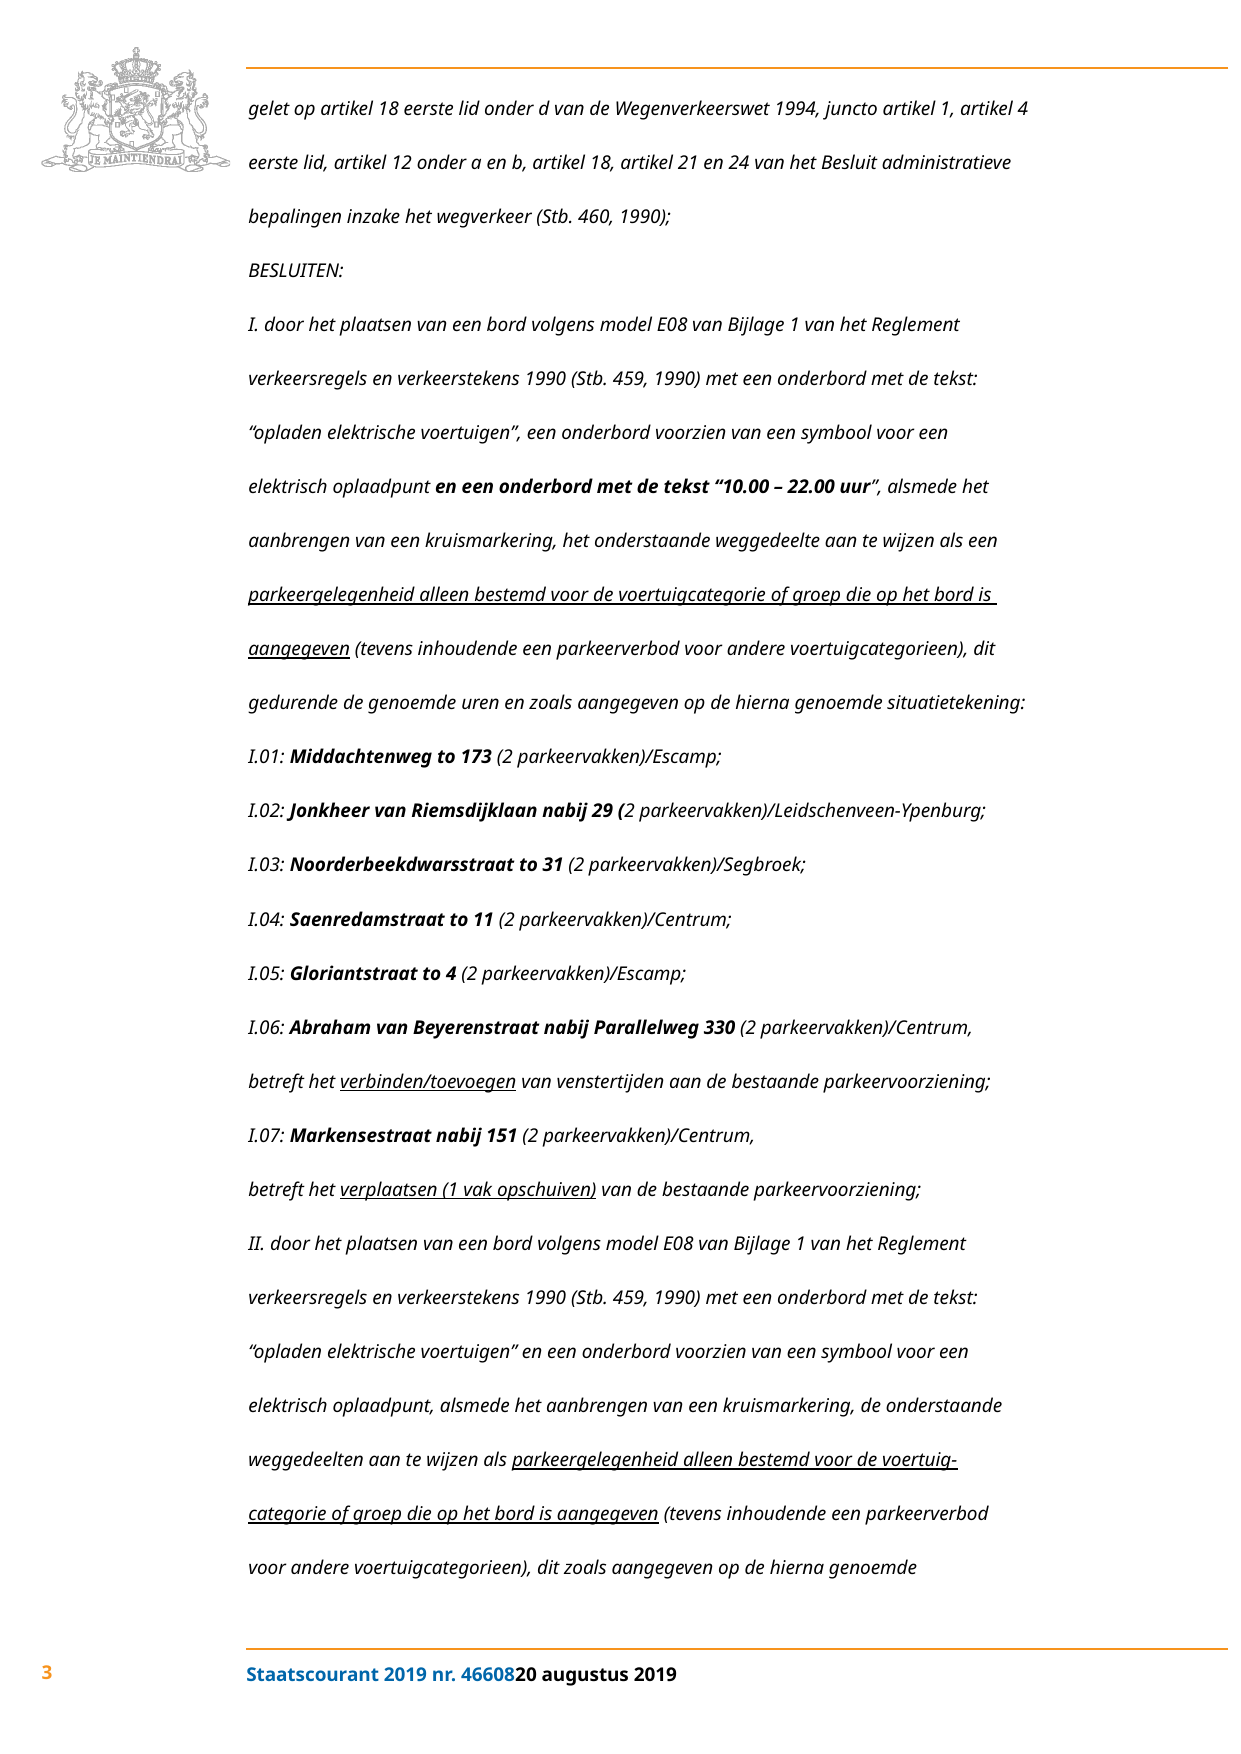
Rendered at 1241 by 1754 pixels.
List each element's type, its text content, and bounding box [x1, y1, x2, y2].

text elektrisch oplaadpunt en een onderbord met de tekst “10.00 – 22.00 uur”, alsmede het [248, 473, 1152, 499]
text I.02: Jonkheer van Riemsdijklaan nabij 29 (2 parkeervakken)/Leidschenveen-Ypenburg; [248, 798, 1152, 823]
text II. door het plaatsen van een bord volgens model E08 van Bijlage 1 van het Reglement [248, 1230, 1152, 1256]
text I.01: Middachtenweg to 173 (2 parkeervakken)/Escamp; [248, 743, 1152, 769]
text categorie of groep die op het bord is aangegeven (tevens inhoudende een parkeerverbod [248, 1500, 1152, 1526]
text “opladen elektrische voertuigen” en een onderbord voorzien van een symbool voor een [248, 1338, 1152, 1364]
text “opladen elektrische voertuigen”, een onderbord voorzien van een symbool voor een [248, 419, 1152, 445]
text aangegeven (tevens inhoudende een parkeerverbod voor andere voertuigcategorieen), dit [248, 635, 1152, 661]
text bepalingen inzake het wegverkeer (Stb. 460, 1990); [248, 203, 1152, 229]
text aanbrengen van een kruismarkering, het onderstaande weggedeelte aan te wijzen als een [248, 527, 1152, 553]
text voor andere voertuigcategorieen), dit zoals aangegeven op de hierna genoemde [248, 1554, 1152, 1580]
text betreft het verplaatsen (1 vak opschuiven) van de bestaande parkeervoorziening; [248, 1176, 1152, 1202]
text gedurende de genoemde uren en zoals aangegeven op de hierna genoemde situatietekening: [248, 689, 1152, 715]
text elektrisch oplaadpunt, alsmede het aanbrengen van een kruismarkering, de onderstaande [248, 1392, 1152, 1418]
text I. door het plaatsen van een bord volgens model E08 van Bijlage 1 van het Reglement [248, 311, 1152, 337]
text I.06: Abraham van Beyerenstraat nabij Parallelweg 330 (2 parkeervakken)/Centrum, [248, 1014, 1152, 1039]
text BESLUITEN: [248, 257, 1152, 283]
text eerste lid, artikel 12 onder a en b, artikel 18, artikel 21 en 24 van het Besluit administratieve [248, 149, 1152, 174]
text gelet op artikel 18 eerste lid onder d van de Wegenverkeerswet 1994, juncto artikel 1, artikel 4 [248, 95, 1152, 121]
text I.05: Gloriantstraat to 4 (2 parkeervakken)/Escamp; [248, 960, 1152, 986]
text verkeersregels en verkeerstekens 1990 (Stb. 459, 1990) met een onderbord met de tekst: [248, 1284, 1152, 1310]
text I.04: Saenredamstraat to 11 (2 parkeervakken)/Centrum; [248, 906, 1152, 931]
text betreft het verbinden/toevoegen van venstertijden aan de bestaande parkeervoorziening; [248, 1068, 1152, 1094]
picture [41, 47, 231, 172]
text verkeersregels en verkeerstekens 1990 (Stb. 459, 1990) met een onderbord met de tekst: [248, 365, 1152, 391]
text I.03: Noorderbeekdwarsstraat to 31 (2 parkeervakken)/Segbroek; [248, 852, 1152, 877]
text parkeergelegenheid alleen bestemd voor de voertuigcategorie of groep die op het bord is [248, 581, 1152, 607]
text I.07: Markensestraat nabij 151 (2 parkeervakken)/Centrum, [248, 1122, 1152, 1148]
text weggedeelten aan te wijzen als parkeergelegenheid alleen bestemd voor de voertuig- [248, 1446, 1152, 1472]
